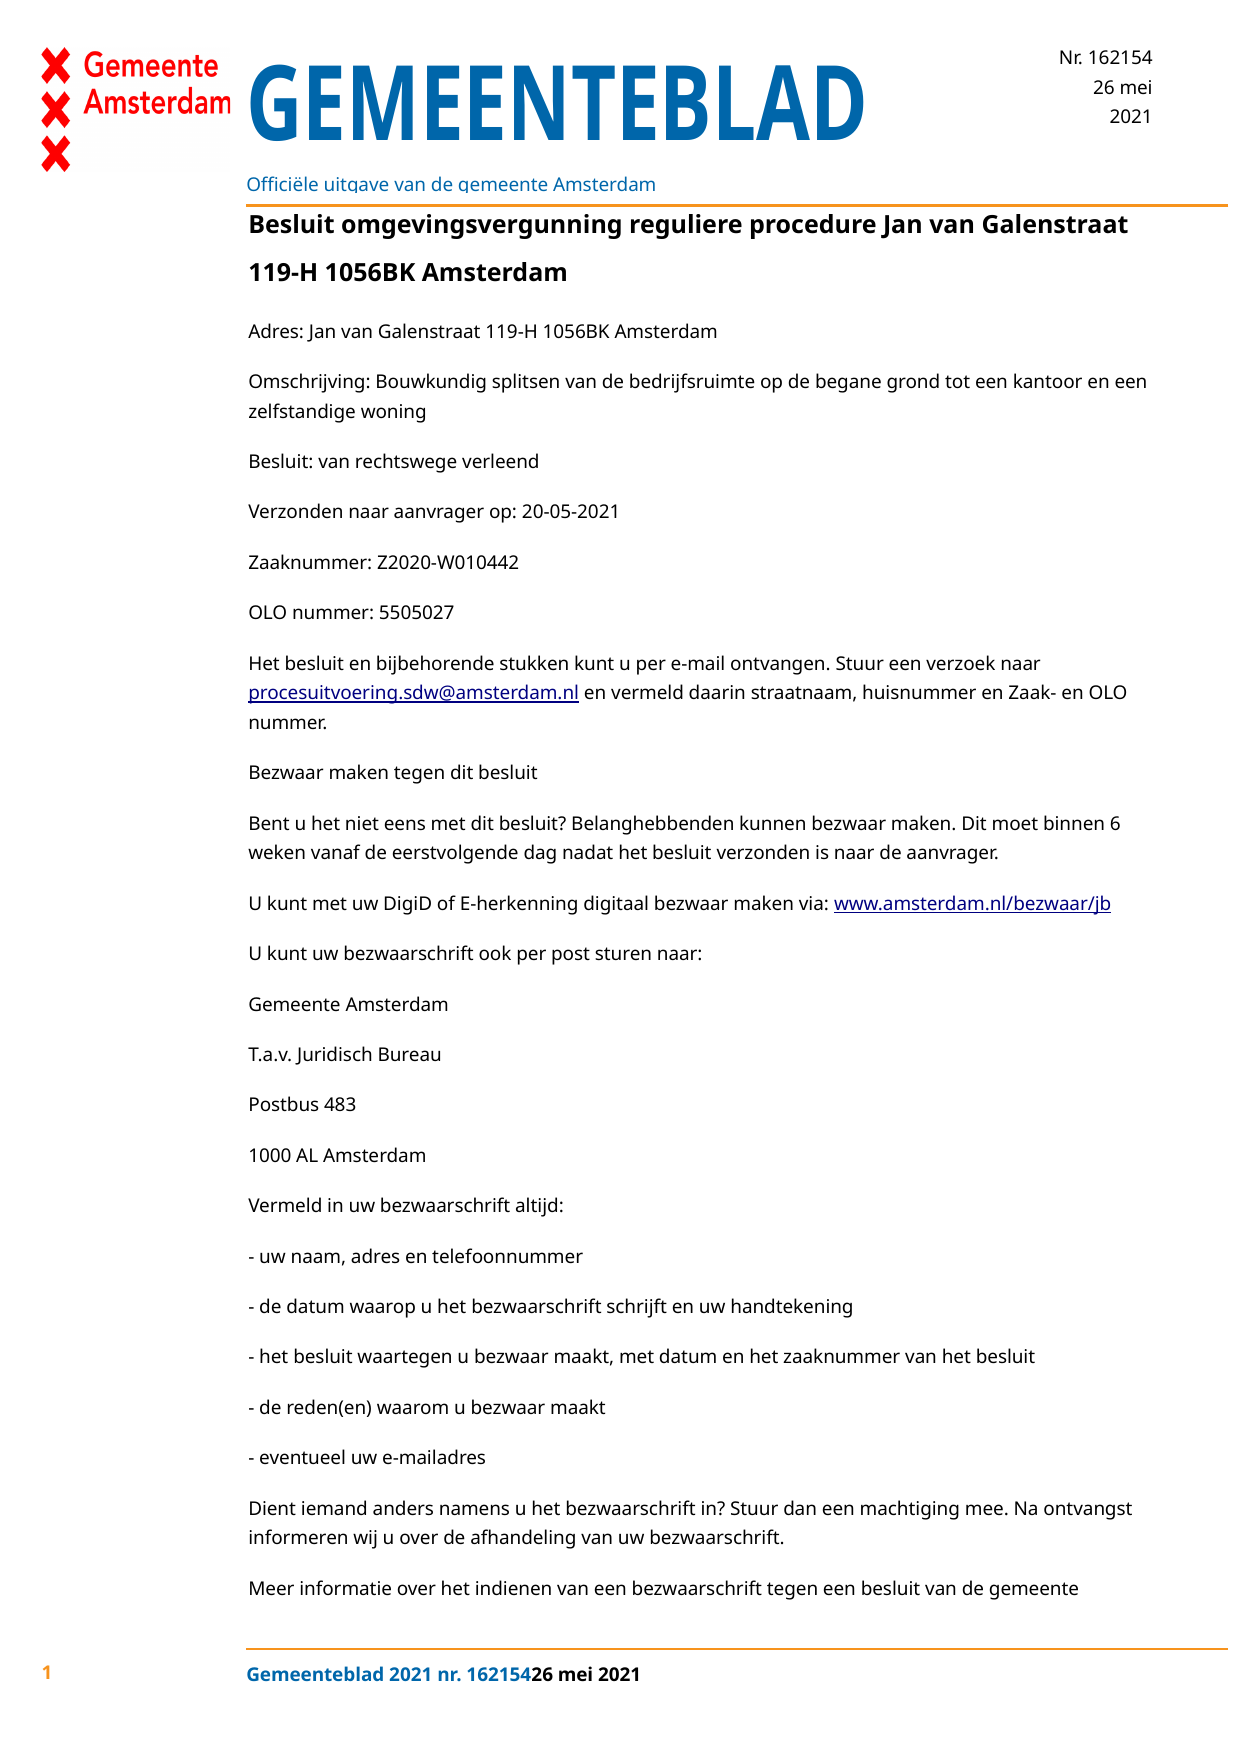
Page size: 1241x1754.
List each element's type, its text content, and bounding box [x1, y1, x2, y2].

picture [41, 47, 231, 172]
text Bezwaar maken tegen dit besluit [248, 759, 1152, 785]
text T.a.v. Juridisch Bureau [248, 1041, 1152, 1067]
text Vermeld in uw bezwaarschrift altijd: [248, 1192, 1152, 1218]
text Omschrijving: Bouwkundig splitsen van de bedrijfsruimte op de begane grond tot een kantoor en een zelfstandige woning [248, 368, 1152, 424]
text - het besluit waartegen u bezwaar maakt, met datum en het zaaknummer van het besluit [248, 1344, 1152, 1369]
text Besluit: van rechtswege verleend [248, 448, 1152, 474]
text Het besluit en bijbehorende stukken kunt u per e-mail ontvangen. Stuur een verzoek naar procesuitvoering.sdw@amsterdam.nl en vermeld daarin straatnaam, huisnummer en Zaak- en OLO nummer. [248, 650, 1152, 735]
text U kunt uw bezwaarschrift ook per post sturen naar: [248, 940, 1152, 966]
text - eventueel uw e-mailadres [248, 1444, 1152, 1470]
text - de datum waarop u het bezwaarschrift schrijft en uw handtekening [248, 1293, 1152, 1319]
text Zaaknummer: Z2020-W010442 [248, 549, 1152, 575]
text Adres: Jan van Galenstraat 119-H 1056BK Amsterdam [248, 318, 1152, 344]
text Gemeente Amsterdam [248, 991, 1152, 1017]
text Meer informatie over het indienen van een bezwaarschrift tegen een besluit van de gemeente [248, 1575, 1152, 1601]
text 1000 AL Amsterdam [248, 1142, 1152, 1168]
text - de reden(en) waarom u bezwaar maakt [248, 1394, 1152, 1420]
text U kunt met uw DigiD of E-herkenning digitaal bezwaar maken via: www.amsterdam.nl/bezwaar/jb [248, 890, 1152, 916]
text OLO nummer: 5505027 [248, 599, 1152, 625]
text Postbus 483 [248, 1092, 1152, 1117]
text Besluit omgevingsvergunning reguliere procedure Jan van Galenstraat 119-H 1056BK Amsterdam [248, 207, 1152, 288]
text Bent u het niet eens met dit besluit? Belanghebbenden kunnen bezwaar maken. Dit moet binnen 6 weken vanaf de eerstvolgende dag nadat het besluit verzonden is naar de aanvrager. [248, 810, 1152, 865]
text Verzonden naar aanvrager op: 20-05-2021 [248, 499, 1152, 524]
text - uw naam, adres en telefoonnummer [248, 1243, 1152, 1269]
text Dient iemand anders namens u het bezwaarschrift in? Stuur dan een machtiging mee. Na ontvangst informeren wij u over de afhandeling van uw bezwaarschrift. [248, 1495, 1152, 1550]
